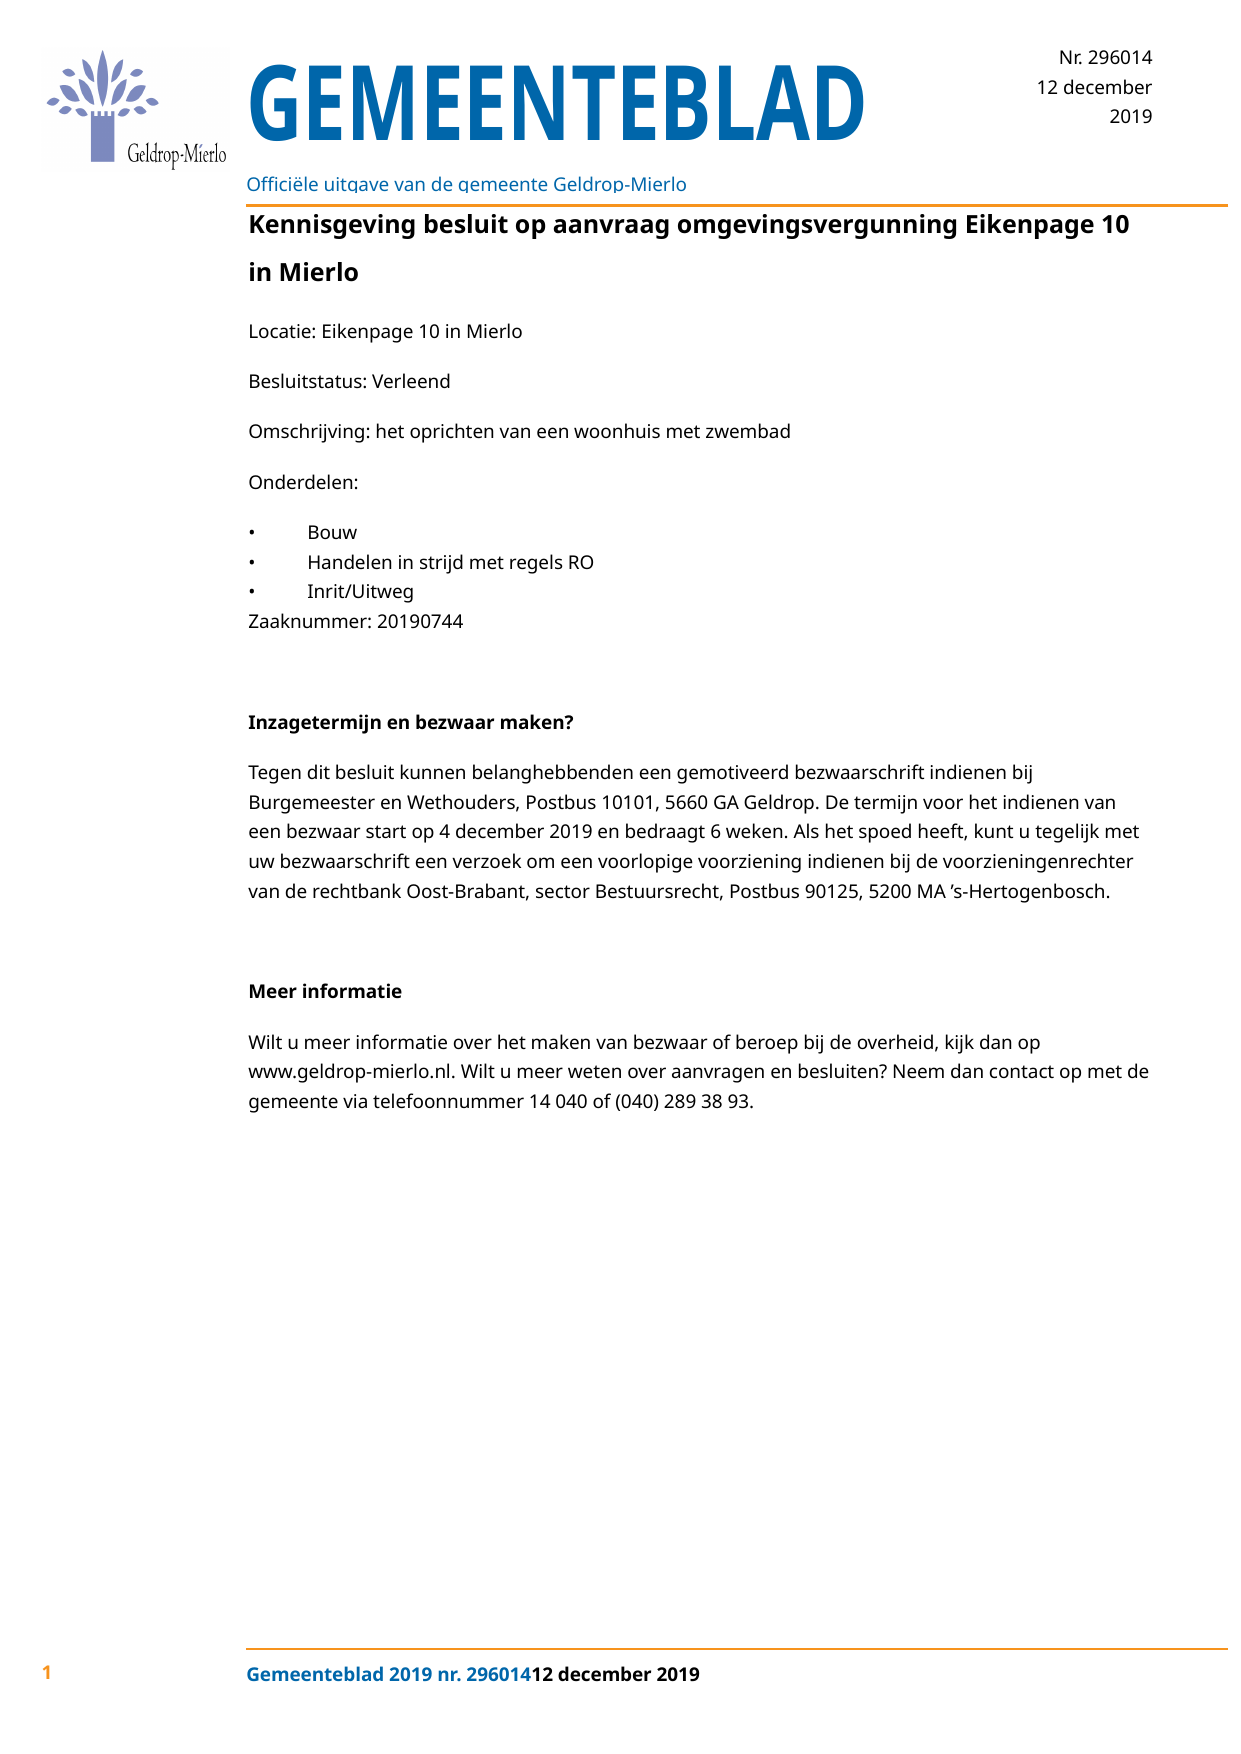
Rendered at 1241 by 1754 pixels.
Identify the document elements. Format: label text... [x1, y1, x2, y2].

text Wilt u meer informatie over het maken van bezwaar of beroep bij de overheid, kijk dan op www.geldrop-mierlo.nl. Wilt u meer weten over aanvragen en besluiten? Neem dan contact op met de gemeente via telefoonnummer 14 040 of (040) 289 38 93. [248, 1029, 1152, 1114]
list Inrit/Uitweg [248, 579, 1152, 604]
text Besluitstatus: Verleend [248, 368, 1152, 394]
text Meer informatie [248, 979, 1152, 1004]
list Handelen in strijd met regels RO [248, 549, 1152, 575]
text Kennisgeving besluit op aanvraag omgevingsvergunning Eikenpage 10 in Mierlo [248, 207, 1152, 288]
text Onderdelen: [248, 469, 1152, 495]
text Inzagetermijn en bezwaar maken? [248, 709, 1152, 735]
text Tegen dit besluit kunnen belanghebbenden een gemotiveerd bezwaarschrift indienen bij Burgemeester en Wethouders, Postbus 10101, 5660 GA Geldrop. De termijn voor het indienen van een bezwaar start op 4 december 2019 en bedraagt 6 weken. Als het spoed heeft, kunt u tegelijk met uw bezwaarschrift een verzoek om een voorlopige voorziening indienen bij de voorzieningenrechter van de rechtbank Oost-Brabant, sector Bestuursrecht, Postbus 90125, 5200 MA ’s-Hertogenbosch. [248, 759, 1152, 904]
list Bouw [248, 519, 1152, 545]
text Omschrijving: het oprichten van een woonhuis met zwembad [248, 419, 1152, 444]
picture [41, 47, 231, 172]
text Zaaknummer: 20190744 [248, 608, 1152, 634]
text Locatie: Eikenpage 10 in Mierlo [248, 318, 1152, 344]
